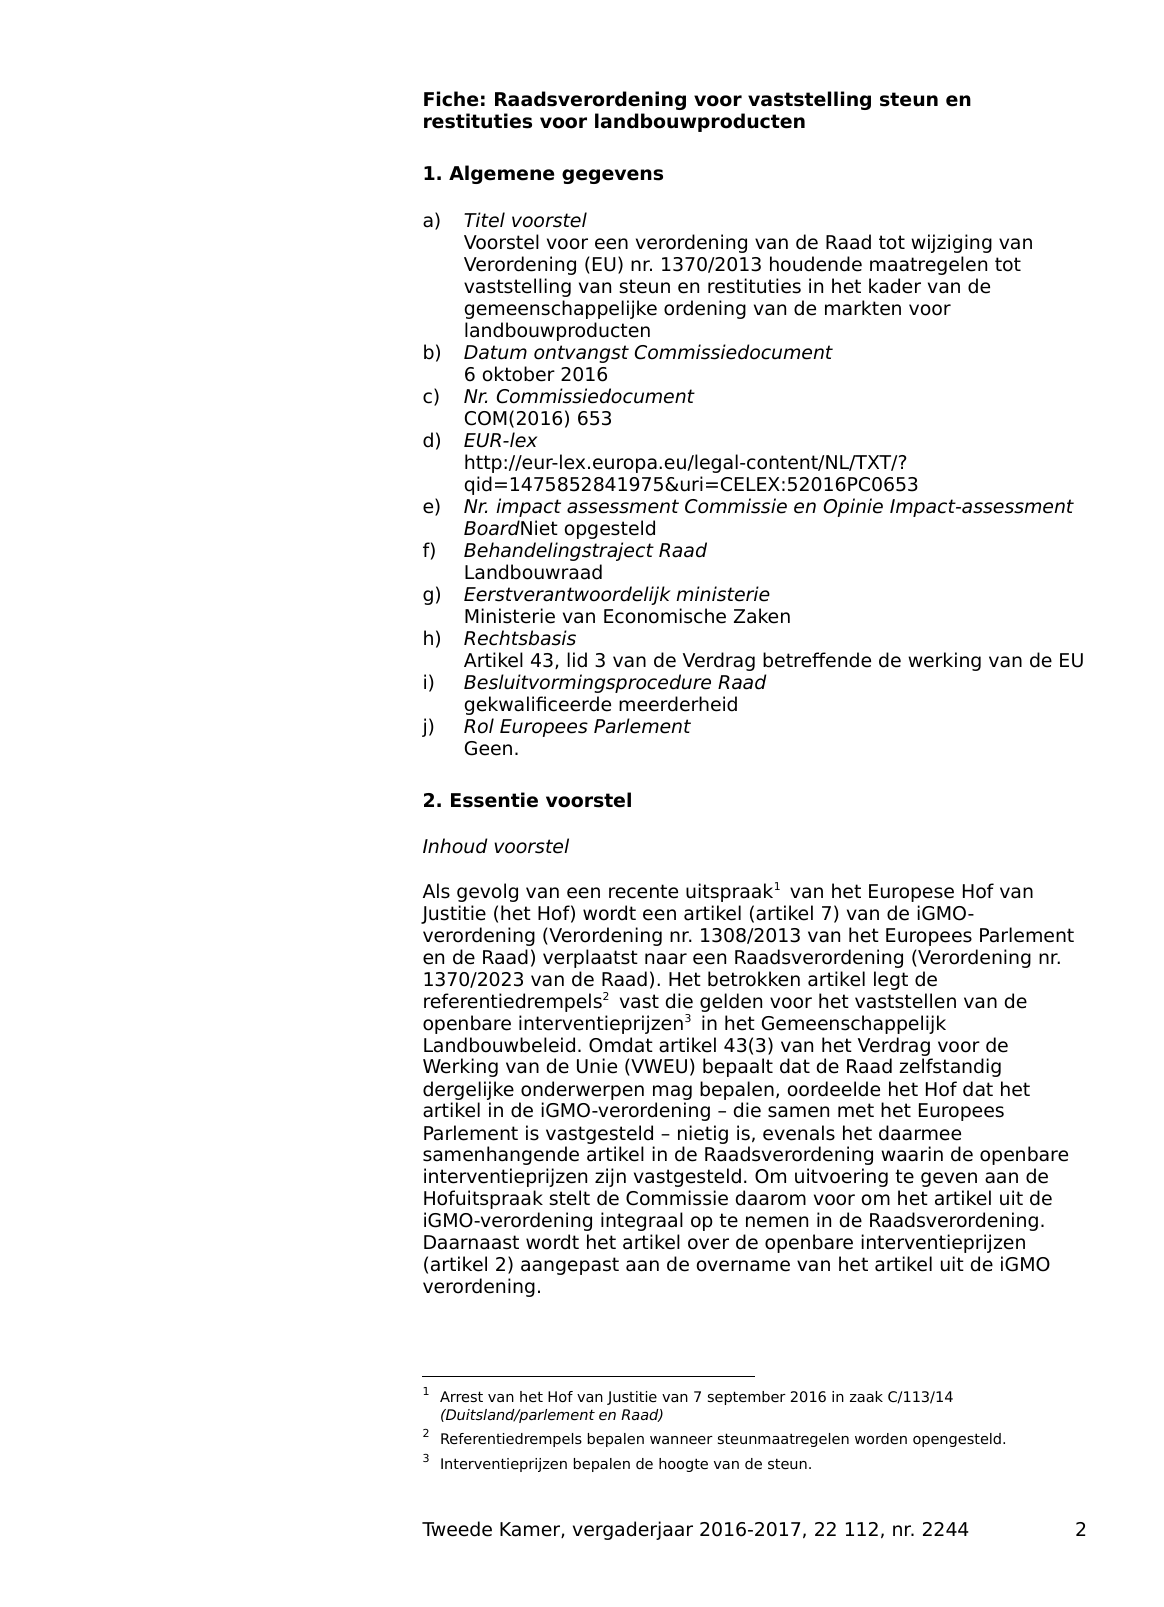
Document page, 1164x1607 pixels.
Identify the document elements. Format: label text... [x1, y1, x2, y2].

text gekwalificeerde meerderheid [464, 693, 1087, 716]
text Artikel 43, lid 3 van de Verdrag betreffende de werking van de EU [464, 649, 1087, 672]
text f) Behandelingstraject Raad [422, 540, 1087, 562]
text Voorstel voor een verordening van de Raad tot wijziging van Verordening (EU) nr. 1370/2013 houdende maatregelen tot vaststelling van steun en restituties in het kader van de gemeenschappelijke ordening van de markten voor landbouwproducten [464, 232, 1087, 342]
subtitle 2. Essentie voorstel [422, 789, 1087, 811]
text d) EUR-lex [422, 430, 1087, 452]
text Landbouwraad [464, 562, 1087, 584]
text Interventieprijzen bepalen de hoogte van de steun. [422, 1452, 1087, 1474]
text a) Titel voorstel [422, 210, 1087, 232]
text http://eur-lex.europa.eu/legal-content/NL/TXT/?qid=1475852841975&uri=CELEX:52016PC0653 [464, 452, 1087, 496]
text Arrest van het Hof van Justitie van 7 september 2016 in zaak C/113/14 (Duitsland/parlement en Raad) [422, 1385, 1087, 1424]
text g) Eerstverantwoordelijk ministerie [422, 584, 1087, 606]
text Referentiedrempels bepalen wanneer steunmaatregelen worden opengesteld. [422, 1427, 1087, 1449]
text b) Datum ontvangst Commissiedocument [422, 342, 1087, 364]
text e) Nr. impact assessment Commissie en Opinie Impact-assessment BoardNiet opgesteld [422, 496, 1087, 540]
text Als gevolg van een recente uitspraak van het Europese Hof van Justitie (het Hof) wordt een artikel (artikel 7) van de iGMO-verordening (Verordening nr. 1308/2013 van het Europees Parlement en de Raad) verplaatst naar een Raadsverordening (Verordening nr. 1370/2023 van de Raad). Het betrokken artikel legt de referentiedrempels vast die gelden voor het vaststellen van de openbare interventieprijzen in het Gemeenschappelijk Landbouwbeleid. Omdat artikel 43(3) van het Verdrag voor de Werking van de Unie (VWEU) bepaalt dat de Raad zelfstandig dergelijke onderwerpen mag bepalen, oordeelde het Hof dat het artikel in de iGMO-verordening – die samen met het Europees Parlement is vastgesteld – nietig is, evenals het daarmee samenhangende artikel in de Raadsverordening waarin de openbare interventieprijzen zijn vastgesteld. Om uitvoering te geven aan de Hofuitspraak stelt de Commissie daarom voor om het artikel uit de iGMO-verordening integraal op te nemen in de Raadsverordening. Daarnaast wordt het artikel over de openbare interventieprijzen (artikel 2) aangepast aan de overname van het artikel uit de iGMO verordening. [422, 881, 1087, 1298]
subtitle Fiche: Raadsverordening voor vaststelling steun en restituties voor landbouwproducten [422, 89, 1087, 133]
text Geen. [464, 737, 1087, 759]
text Ministerie van Economische Zaken [464, 606, 1087, 628]
text COM(2016) 653 [464, 408, 1087, 430]
text j) Rol Europees Parlement [422, 716, 1087, 737]
subtitle 1. Algemene gegevens [422, 163, 1087, 185]
text 6 oktober 2016 [464, 364, 1087, 386]
text c) Nr. Commissiedocument [422, 386, 1087, 408]
text h) Rechtsbasis [422, 628, 1087, 649]
text i) Besluitvormingsprocedure Raad [422, 672, 1087, 693]
subtitle Inhoud voorstel [422, 836, 1087, 858]
